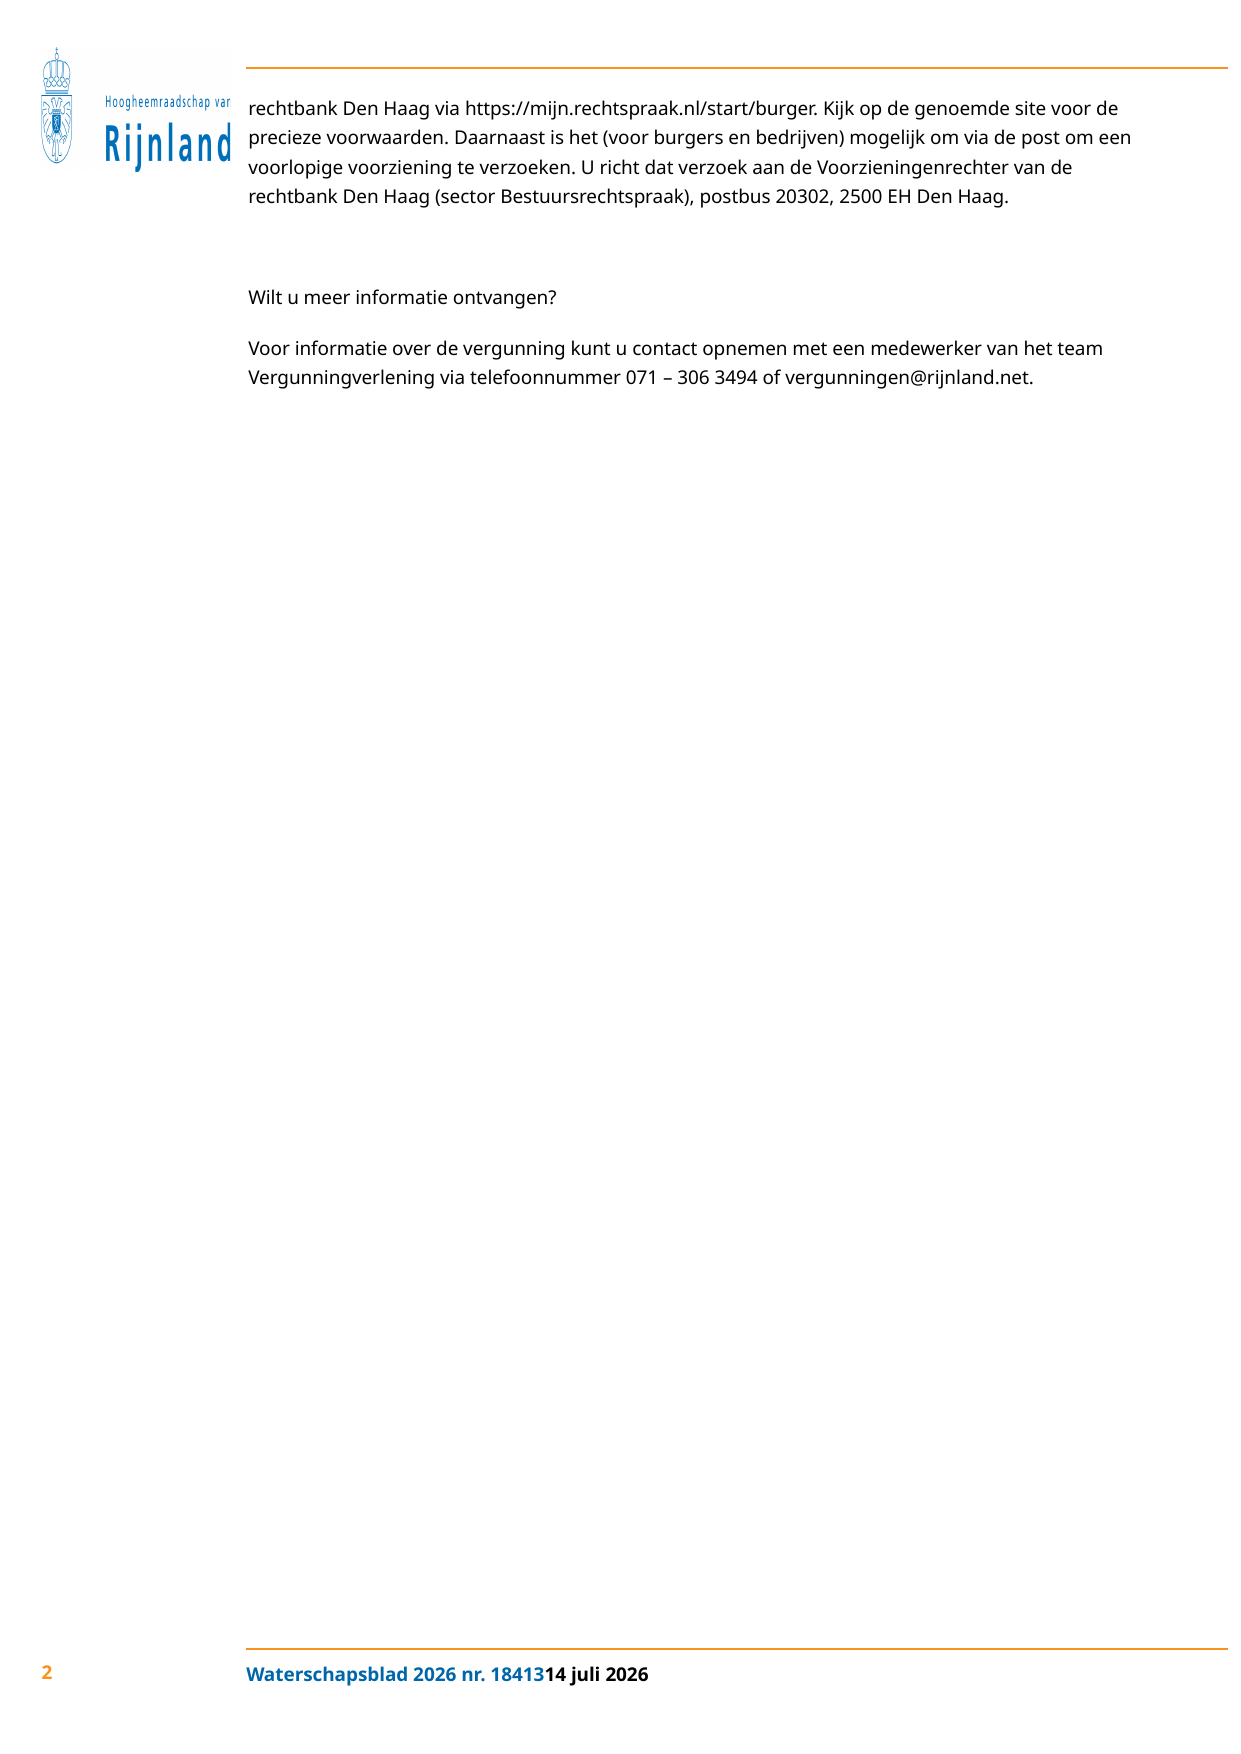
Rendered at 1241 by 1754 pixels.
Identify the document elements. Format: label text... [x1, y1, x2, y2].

text Wilt u meer informatie ontvangen? [248, 284, 1152, 310]
text rechtbank Den Haag via https://mijn.rechtspraak.nl/start/burger. Kijk op de genoemde site voor de precieze voorwaarden. Daarnaast is het (voor burgers en bedrijven) mogelijk om via de post om een voorlopige voorziening te verzoeken. U richt dat verzoek aan de Voorzieningenrechter van de rechtbank Den Haag (sector Bestuursrechtspraak), postbus 20302, 2500 EH Den Haag. [248, 95, 1152, 209]
text Voor informatie over de vergunning kunt u contact opnemen met een medewerker van het team Vergunningverlening via telefoonnummer 071 – 306 3494 of vergunningen@rijnland.net. [248, 335, 1152, 390]
picture [41, 47, 231, 172]
